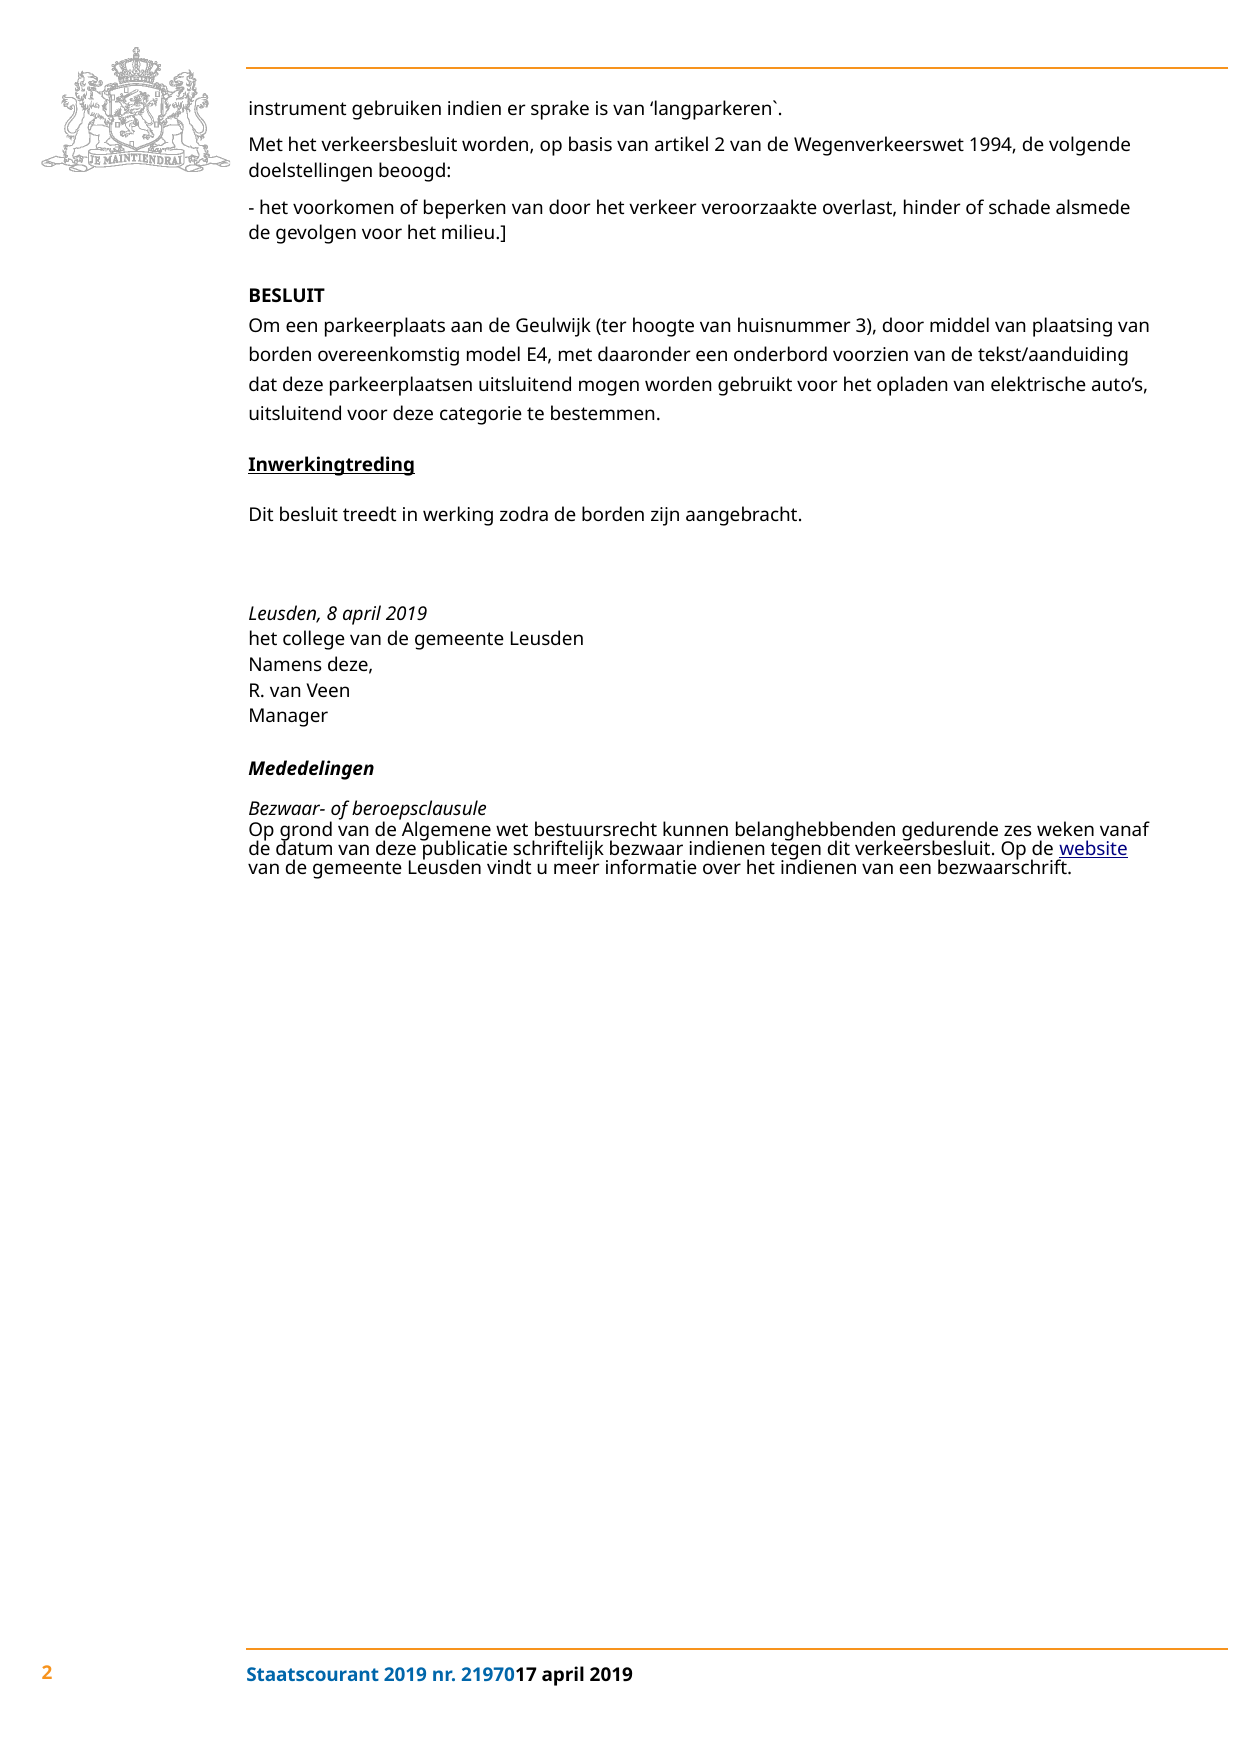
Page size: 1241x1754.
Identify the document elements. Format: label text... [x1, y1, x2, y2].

text Op grond van de Algemene wet bestuursrecht kunnen belanghebbenden gedurende zes weken vanaf de datum van deze publicatie schriftelijk bezwaar indienen tegen dit verkeersbesluit. Op de website van de gemeente Leusden vindt u meer informatie over het indienen van een bezwaarschrift. [248, 821, 1152, 878]
text Bezwaar- of beroepsclausule [248, 795, 1152, 821]
text Om een parkeerplaats aan de Geulwijk (ter hoogte van huisnummer 3), door middel van plaatsing van borden overeenkomstig model E4, met daaronder een onderbord voorzien van de tekst/aanduiding dat deze parkeerplaatsen uitsluitend mogen worden gebruikt voor het opladen van elektrische auto’s, uitsluitend voor deze categorie te bestemmen. [248, 312, 1152, 426]
picture [41, 47, 231, 172]
text het college van de gemeente Leusden [248, 625, 1152, 651]
text Inwerkingtreding [248, 451, 1152, 477]
text Met het verkeersbesluit worden, op basis van artikel 2 van de Wegenverkeerswet 1994, de volgende doelstellingen beoogd: [248, 131, 1152, 183]
text Leusden, 8 april 2019 [248, 600, 1152, 625]
text BESLUIT [248, 282, 1152, 308]
text Namens deze, [248, 651, 1152, 677]
text instrument gebruiken indien er sprake is van ‘langparkeren`. [248, 95, 1152, 121]
text Dit besluit treedt in werking zodra de borden zijn aangebracht. [248, 501, 1152, 527]
text Manager [248, 703, 1152, 728]
text R. van Veen [248, 677, 1152, 703]
text - het voorkomen of beperken van door het verkeer veroorzaakte overlast, hinder of schade alsmede de gevolgen voor het milieu.] [248, 194, 1152, 245]
text Mededelingen [248, 756, 1152, 781]
